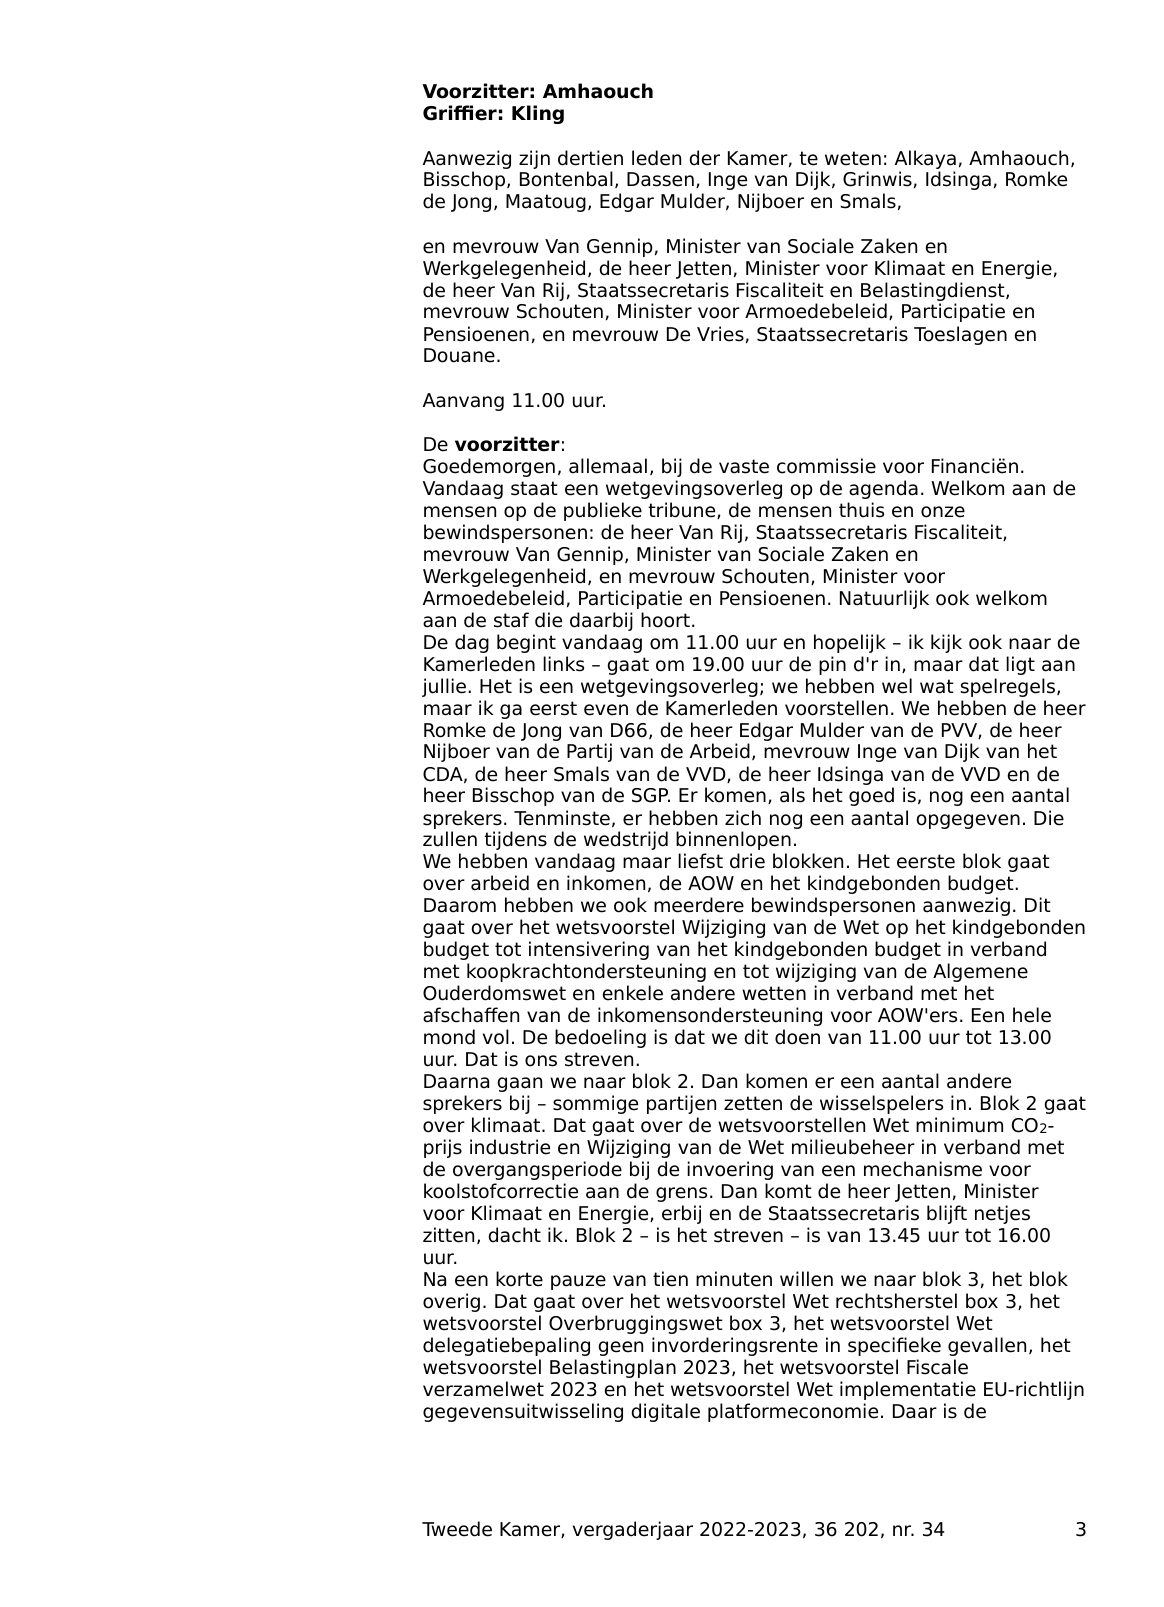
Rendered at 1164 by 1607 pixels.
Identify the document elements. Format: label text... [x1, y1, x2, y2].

text Aanwezig zijn dertien leden der Kamer, te weten: Alkaya, Amhaouch, Bisschop, Bontenbal, Dassen, Inge van Dijk, Grinwis, Idsinga, Romke de Jong, Maatoug, Edgar Mulder, Nijboer en Smals, [422, 147, 1087, 213]
text Aanvang 11.00 uur. [422, 389, 1087, 412]
text De dag begint vandaag om 11.00 uur en hopelijk – ik kijk ook naar de Kamerleden links – gaat om 19.00 uur de pin d'r in, maar dat ligt aan jullie. Het is een wetgevingsoverleg; we hebben wel wat spelregels, maar ik ga eerst even de Kamerleden voorstellen. We hebben de heer Romke de Jong van D66, de heer Edgar Mulder van de PVV, de heer Nijboer van de Partij van de Arbeid, mevrouw Inge van Dijk van het CDA, de heer Smals van de VVD, de heer Idsinga van de VVD en de heer Bisschop van de SGP. Er komen, als het goed is, nog een aantal sprekers. Tenminste, er hebben zich nog een aantal opgegeven. Die zullen tijdens de wedstrijd binnenlopen. [422, 632, 1087, 851]
text De voorzitter: [422, 434, 1087, 456]
text Voorzitter: Amhaouch [422, 81, 1087, 103]
text Daarna gaan we naar blok 2. Dan komen er een aantal andere sprekers bij – sommige partijen zetten de wisselspelers in. Blok 2 gaat over klimaat. Dat gaat over de wetsvoorstellen Wet minimum CO2-prijs industrie en Wijziging van de Wet milieubeheer in verband met de overgangsperiode bij de invoering van een mechanisme voor koolstofcorrectie aan de grens. Dan komt de heer Jetten, Minister voor Klimaat en Energie, erbij en de Staatssecretaris blijft netjes zitten, dacht ik. Blok 2 – is het streven – is van 13.45 uur tot 16.00 uur. [422, 1071, 1087, 1269]
text Na een korte pauze van tien minuten willen we naar blok 3, het blok overig. Dat gaat over het wetsvoorstel Wet rechtsherstel box 3, het wetsvoorstel Overbruggingswet box 3, het wetsvoorstel Wet delegatiebepaling geen invorderingsrente in specifieke gevallen, het wetsvoorstel Belastingplan 2023, het wetsvoorstel Fiscale verzamelwet 2023 en het wetsvoorstel Wet implementatie EU-richtlijn gegevensuitwisseling digitale platformeconomie. Daar is de [422, 1269, 1087, 1423]
text We hebben vandaag maar liefst drie blokken. Het eerste blok gaat over arbeid en inkomen, de AOW en het kindgebonden budget. Daarom hebben we ook meerdere bewindspersonen aanwezig. Dit gaat over het wetsvoorstel Wijziging van de Wet op het kindgebonden budget tot intensivering van het kindgebonden budget in verband met koopkrachtondersteuning en tot wijziging van de Algemene Ouderdomswet en enkele andere wetten in verband met het afschaffen van de inkomensondersteuning voor AOW'ers. Een hele mond vol. De bedoeling is dat we dit doen van 11.00 uur tot 13.00 uur. Dat is ons streven. [422, 851, 1087, 1071]
text Griffier: Kling [422, 103, 1087, 125]
text Goedemorgen, allemaal, bij de vaste commissie voor Financiën. Vandaag staat een wetgevingsoverleg op de agenda. Welkom aan de mensen op de publieke tribune, de mensen thuis en onze bewindspersonen: de heer Van Rij, Staatssecretaris Fiscaliteit, mevrouw Van Gennip, Minister van Sociale Zaken en Werkgelegenheid, en mevrouw Schouten, Minister voor Armoedebeleid, Participatie en Pensioenen. Natuurlijk ook welkom aan de staf die daarbij hoort. [422, 456, 1087, 632]
text en mevrouw Van Gennip, Minister van Sociale Zaken en Werkgelegenheid, de heer Jetten, Minister voor Klimaat en Energie, de heer Van Rij, Staatssecretaris Fiscaliteit en Belastingdienst, mevrouw Schouten, Minister voor Armoedebeleid, Participatie en Pensioenen, en mevrouw De Vries, Staatssecretaris Toeslagen en Douane. [422, 236, 1087, 367]
